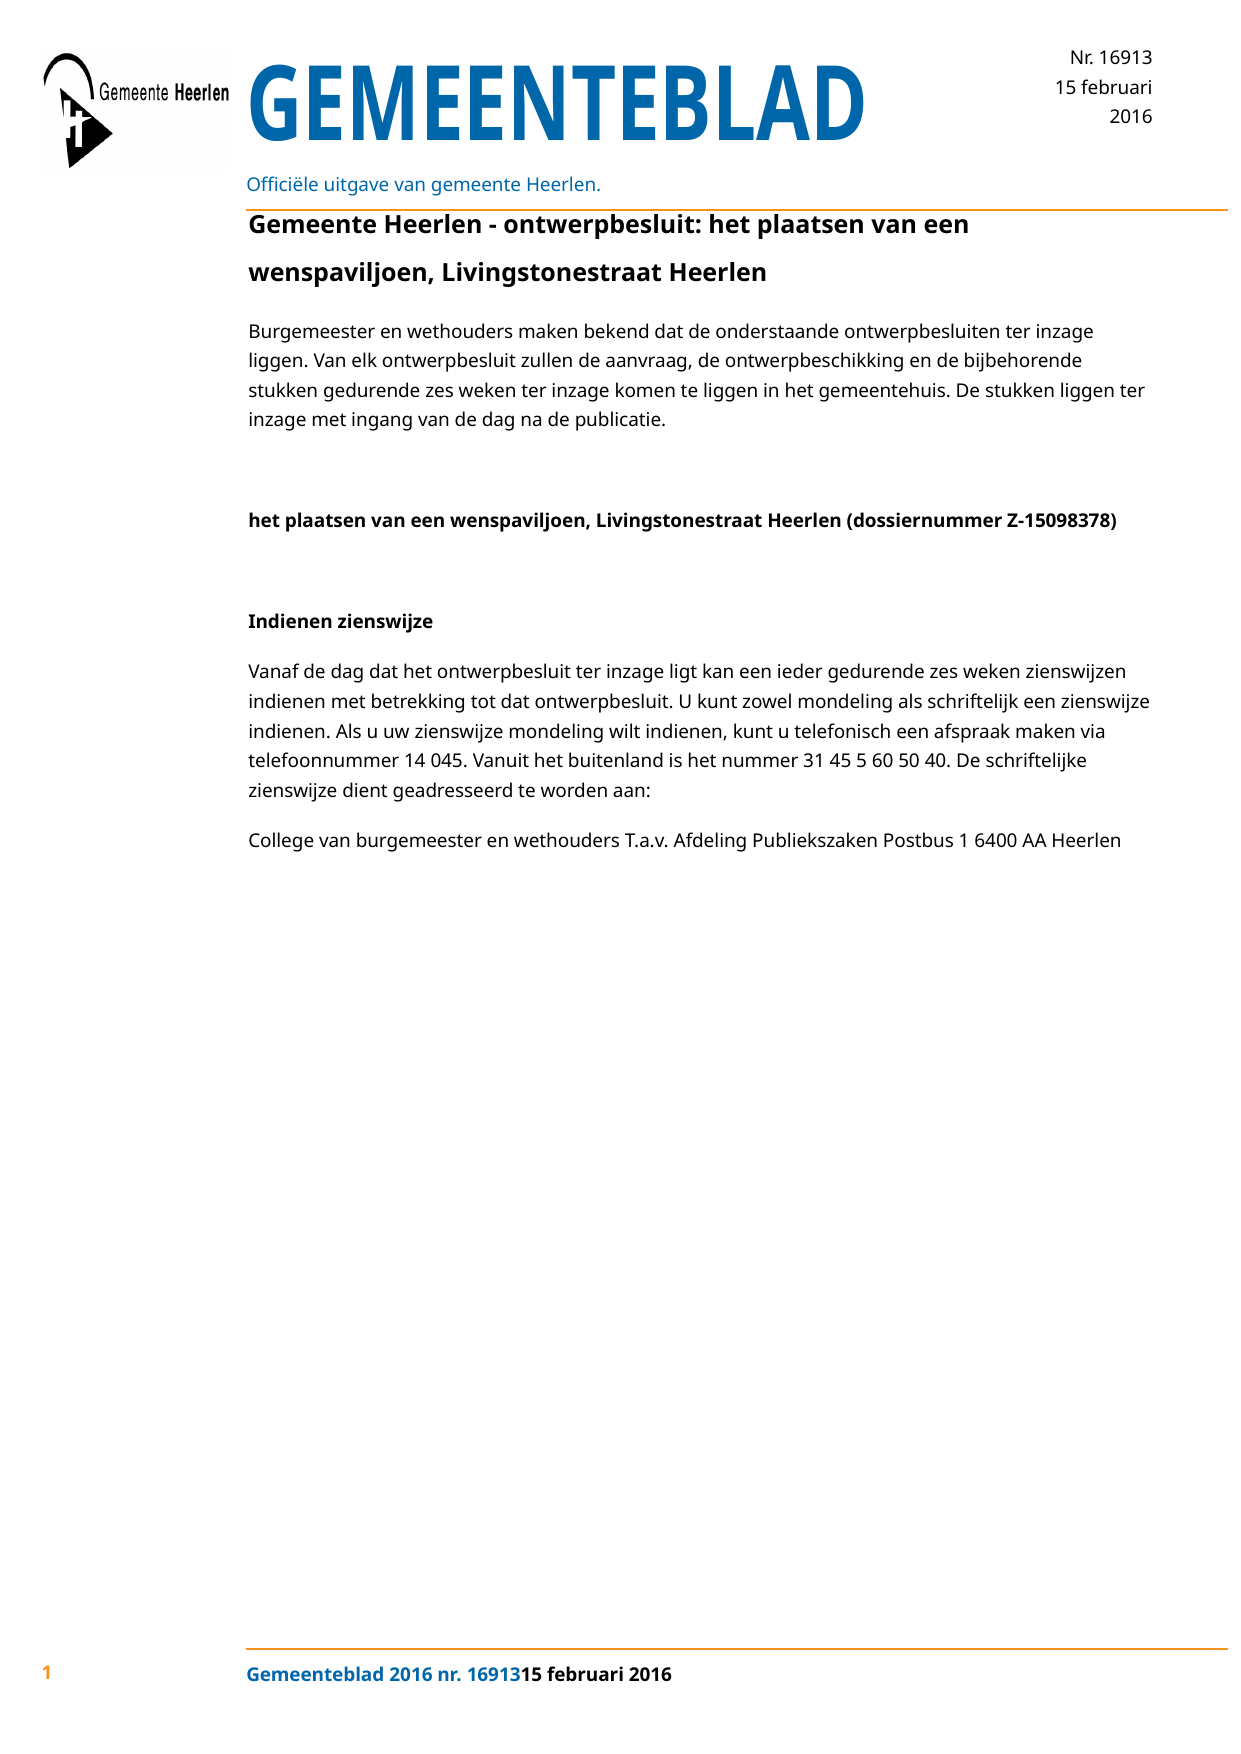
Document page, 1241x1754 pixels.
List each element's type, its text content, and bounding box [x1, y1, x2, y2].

text Burgemeester en wethouders maken bekend dat de onderstaande ontwerpbesluiten ter inzage liggen. Van elk ontwerpbesluit zullen de aanvraag, de ontwerpbeschikking en de bijbehorende stukken gedurende zes weken ter inzage komen te liggen in het gemeentehuis. De stukken liggen ter inzage met ingang van de dag na de publicatie. [248, 318, 1152, 432]
text Gemeente Heerlen - ontwerpbesluit: het plaatsen van een wenspaviljoen, Livingstonestraat Heerlen [248, 211, 1152, 288]
text het plaatsen van een wenspaviljoen, Livingstonestraat Heerlen (dossiernummer Z-15098378) [248, 507, 1152, 533]
picture [41, 47, 231, 172]
text Vanaf de dag dat het ontwerpbesluit ter inzage ligt kan een ieder gedurende zes weken zienswijzen indienen met betrekking tot dat ontwerpbesluit. U kunt zowel mondeling als schriftelijk een zienswijze indienen. Als u uw zienswijze mondeling wilt indienen, kunt u telefonisch een afspraak maken via telefoonnummer 14 045. Vanuit het buitenland is het nummer 31 45 5 60 50 40. De schriftelijke zienswijze dient geadresseerd te worden aan: [248, 659, 1152, 803]
text College van burgemeester en wethouders T.a.v. Afdeling Publiekszaken Postbus 1 6400 AA Heerlen [248, 827, 1152, 853]
text Indienen zienswijze [248, 608, 1152, 634]
